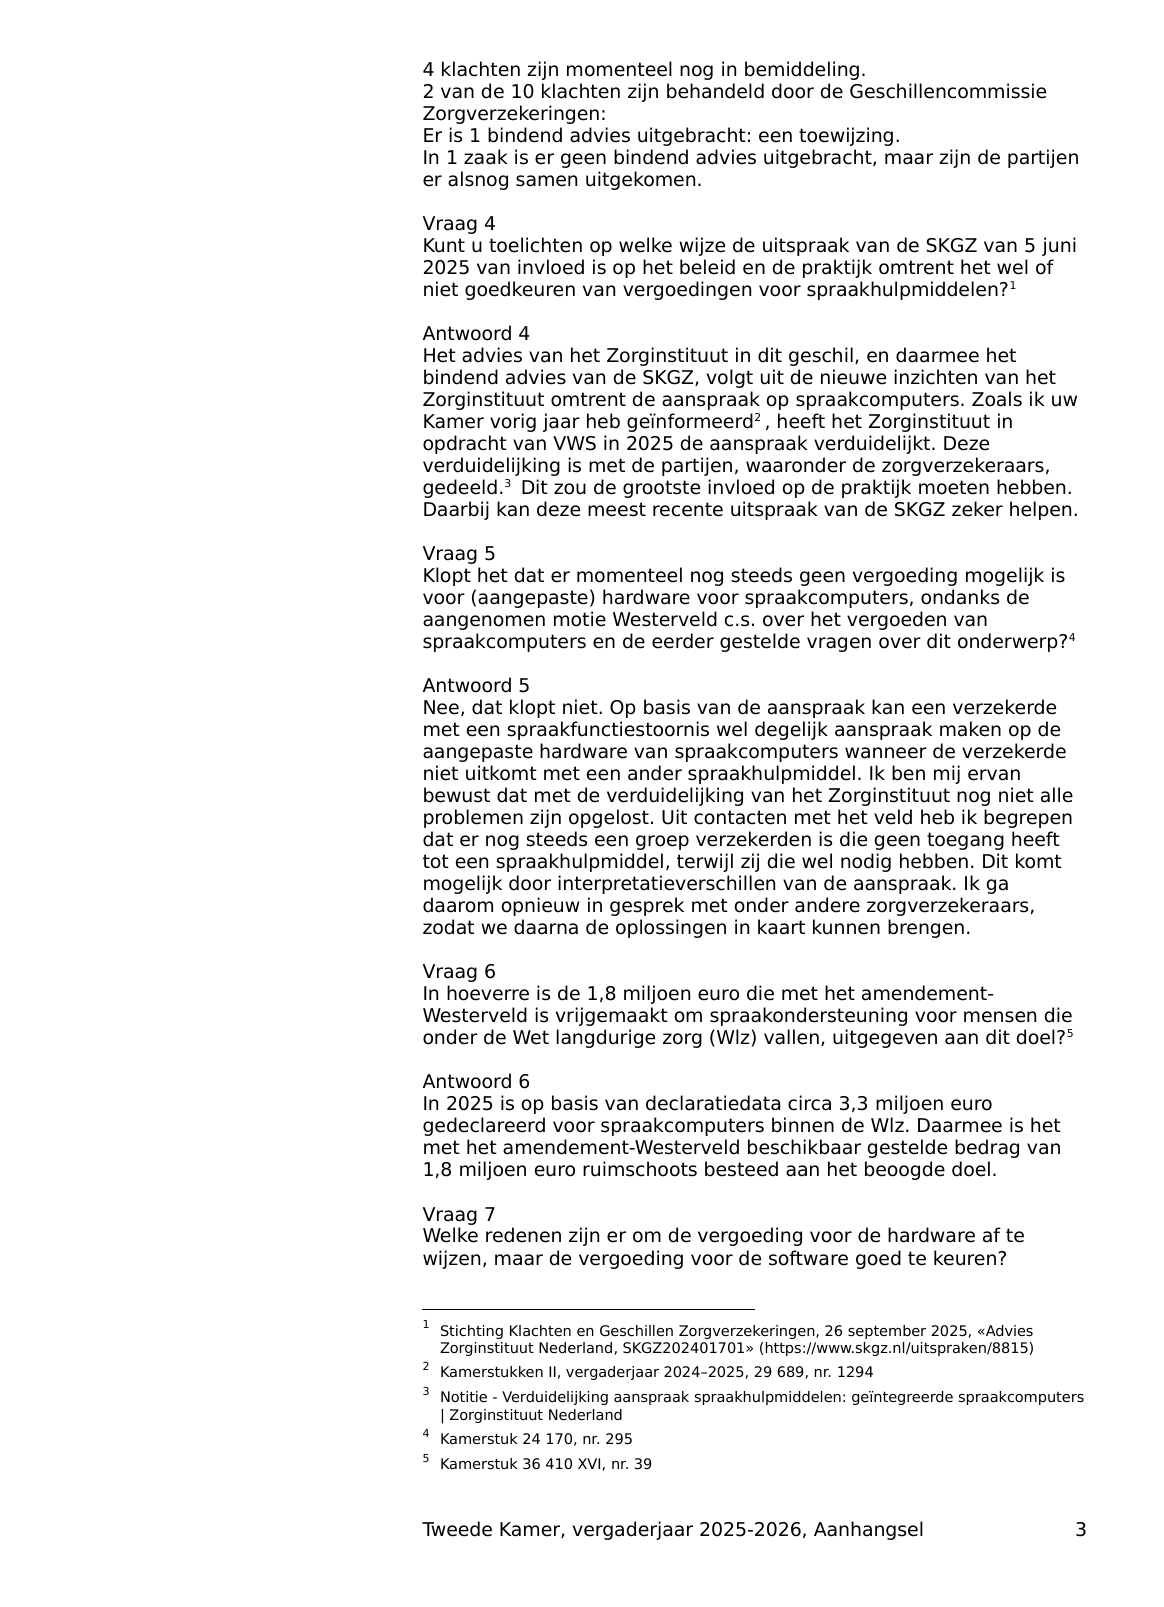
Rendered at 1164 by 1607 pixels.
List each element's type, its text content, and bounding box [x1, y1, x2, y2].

text Welke redenen zijn er om de vergoeding voor de hardware af te wijzen, maar de vergoeding voor de software goed te keuren? [422, 1225, 1087, 1269]
text Kamerstukken II, vergaderjaar 2024–2025, 29 689, nr. 1294 [422, 1360, 1087, 1382]
text In hoeverre is de 1,8 miljoen euro die met het amendement-Westerveld is vrijgemaakt om spraakondersteuning voor mensen die onder de Wet langdurige zorg (Wlz) vallen, uitgegeven aan dit doel? [422, 983, 1087, 1049]
text In 1 zaak is er geen bindend advies uitgebracht, maar zijn de partijen er alsnog samen uitgekomen. [422, 147, 1087, 191]
text Antwoord 6 [422, 1071, 1087, 1093]
text 2 van de 10 klachten zijn behandeld door de Geschillencommissie Zorgverzekeringen: [422, 81, 1087, 125]
text Er is 1 bindend advies uitgebracht: een toewijzing. [422, 125, 1087, 147]
text Antwoord 4 [422, 323, 1087, 345]
text Kunt u toelichten op welke wijze de uitspraak van de SKGZ van 5 juni 2025 van invloed is op het beleid en de praktijk omtrent het wel of niet goedkeuren van vergoedingen voor spraakhulpmiddelen? [422, 235, 1087, 301]
text Vraag 4 [422, 213, 1087, 235]
text Kamerstuk 36 410 XVI, nr. 39 [422, 1452, 1087, 1474]
text 4 klachten zijn momenteel nog in bemiddeling. [422, 59, 1087, 81]
text Vraag 7 [422, 1203, 1087, 1225]
text Nee, dat klopt niet. Op basis van de aanspraak kan een verzekerde met een spraakfunctiestoornis wel degelijk aanspraak maken op de aangepaste hardware van spraakcomputers wanneer de verzekerde niet uitkomt met een ander spraakhulpmiddel. Ik ben mij ervan bewust dat met de verduidelijking van het Zorginstituut nog niet alle problemen zijn opgelost. Uit contacten met het veld heb ik begrepen dat er nog steeds een groep verzekerden is die geen toegang heeft tot een spraakhulpmiddel, terwijl zij die wel nodig hebben. Dit komt mogelijk door interpretatieverschillen van de aanspraak. Ik ga daarom opnieuw in gesprek met onder andere zorgverzekeraars, zodat we daarna de oplossingen in kaart kunnen brengen. [422, 697, 1087, 939]
text Klopt het dat er momenteel nog steeds geen vergoeding mogelijk is voor (aangepaste) hardware voor spraakcomputers, ondanks de aangenomen motie Westerveld c.s. over het vergoeden van spraakcomputers en de eerder gestelde vragen over dit onderwerp? [422, 565, 1087, 653]
text Kamerstuk 24 170, nr. 295 [422, 1427, 1087, 1449]
text In 2025 is op basis van declaratiedata circa 3,3 miljoen euro gedeclareerd voor spraakcomputers binnen de Wlz. Daarmee is het met het amendement-Westerveld beschikbaar gestelde bedrag van 1,8 miljoen euro ruimschoots besteed aan het beoogde doel. [422, 1093, 1087, 1181]
text Antwoord 5 [422, 675, 1087, 697]
text Vraag 6 [422, 961, 1087, 983]
text Vraag 5 [422, 543, 1087, 565]
text Het advies van het Zorginstituut in dit geschil, en daarmee het bindend advies van de SKGZ, volgt uit de nieuwe inzichten van het Zorginstituut omtrent de aanspraak op spraakcomputers. Zoals ik uw Kamer vorig jaar heb geïnformeerd, heeft het Zorginstituut in opdracht van VWS in 2025 de aanspraak verduidelijkt. Deze verduidelijking is met de partijen, waaronder de zorgverzekeraars, gedeeld. Dit zou de grootste invloed op de praktijk moeten hebben. Daarbij kan deze meest recente uitspraak van de SKGZ zeker helpen. [422, 345, 1087, 521]
text Stichting Klachten en Geschillen Zorgverzekeringen, 26 september 2025, «Advies Zorginstituut Nederland, SKGZ202401701» (https://www.skgz.nl/uitspraken/8815) [422, 1318, 1087, 1357]
text Notitie - Verduidelijking aanspraak spraakhulpmiddelen: geïntegreerde spraakcomputers | Zorginstituut Nederland [422, 1385, 1087, 1424]
